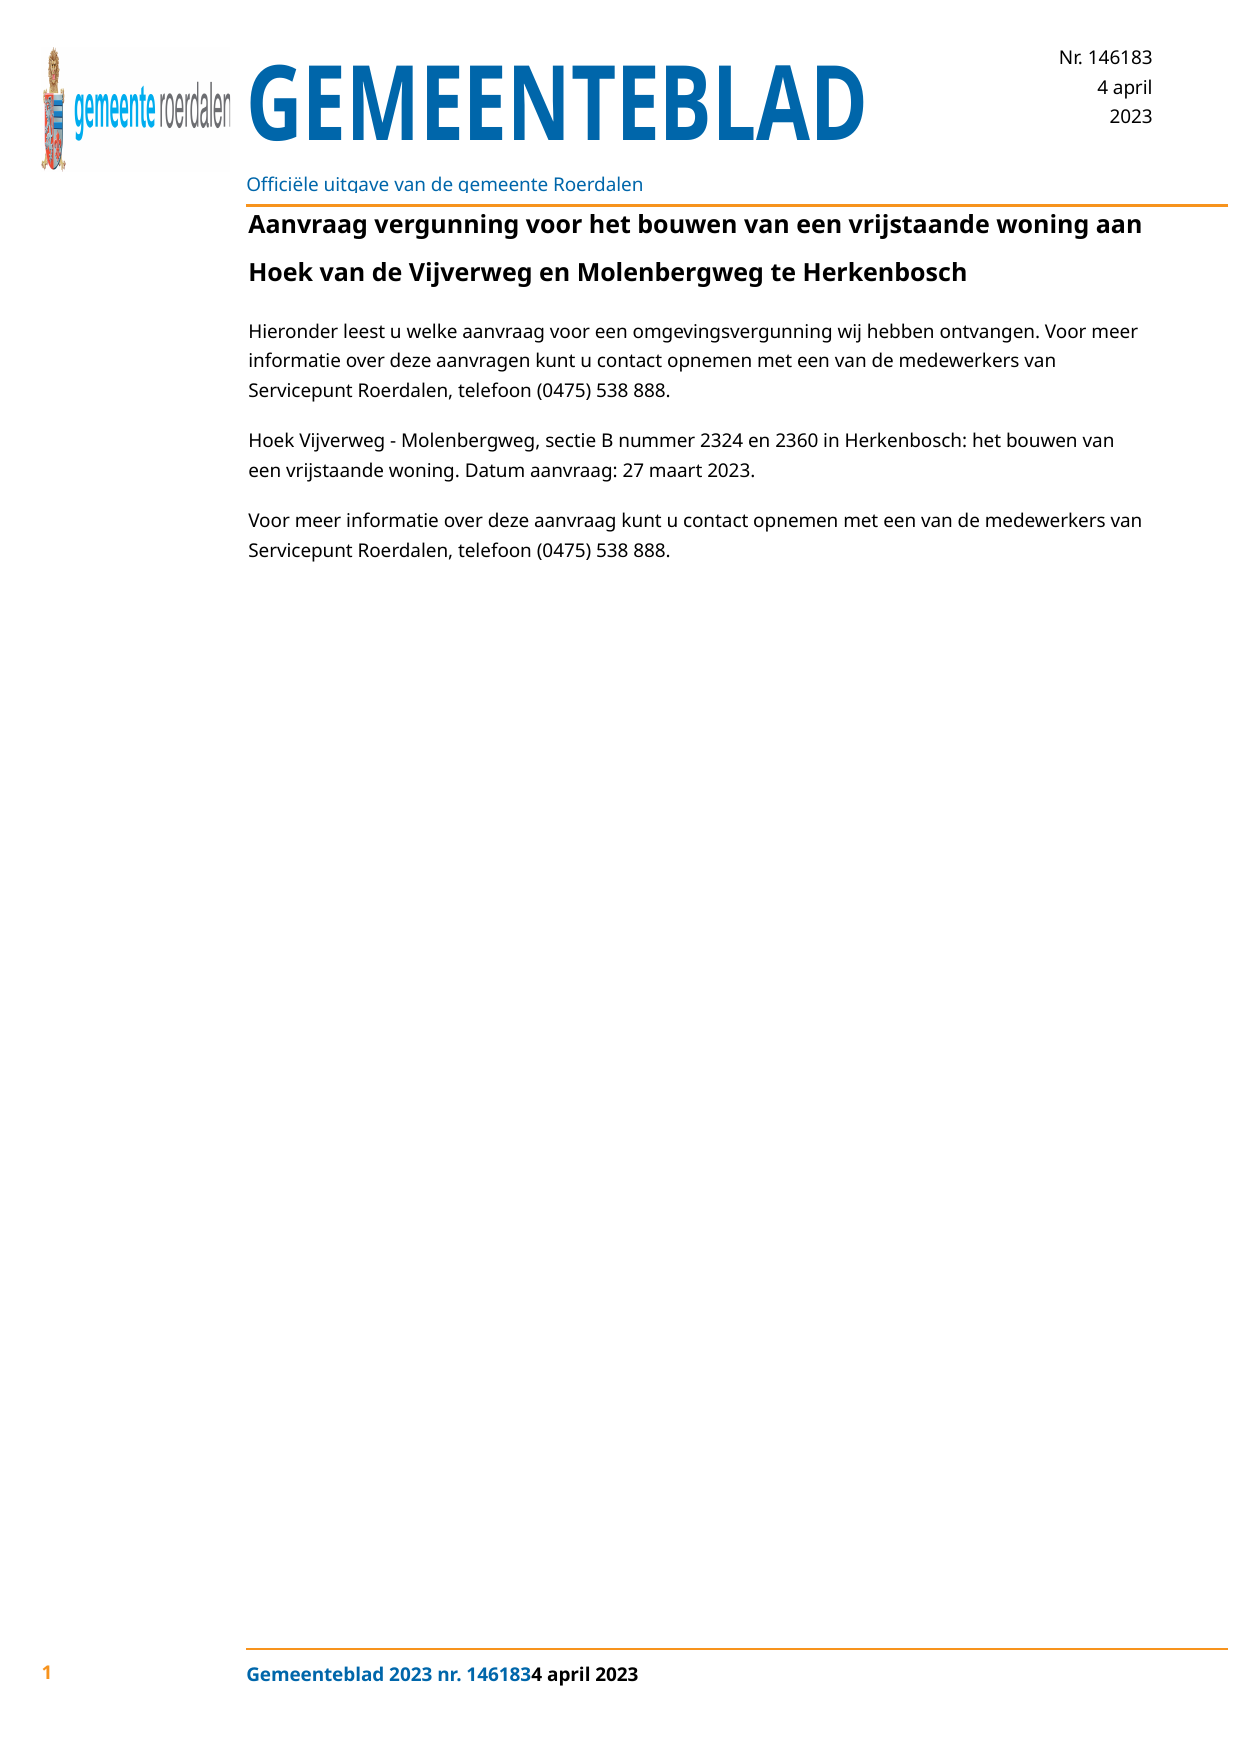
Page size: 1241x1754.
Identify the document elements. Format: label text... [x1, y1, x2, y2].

text Aanvraag vergunning voor het bouwen van een vrijstaande woning aan Hoek van de Vijverweg en Molenbergweg te Herkenbosch [248, 207, 1152, 288]
text Voor meer informatie over deze aanvraag kunt u contact opnemen met een van de medewerkers van Servicepunt Roerdalen, telefoon (0475) 538 888. [248, 507, 1152, 563]
text Hieronder leest u welke aanvraag voor een omgevingsvergunning wij hebben ontvangen. Voor meer informatie over deze aanvragen kunt u contact opnemen met een van de medewerkers van Servicepunt Roerdalen, telefoon (0475) 538 888. [248, 318, 1152, 403]
picture [41, 47, 231, 172]
text Hoek Vijverweg - Molenbergweg, sectie B nummer 2324 en 2360 in Herkenbosch: het bouwen van een vrijstaande woning. Datum aanvraag: 27 maart 2023. [248, 427, 1152, 483]
